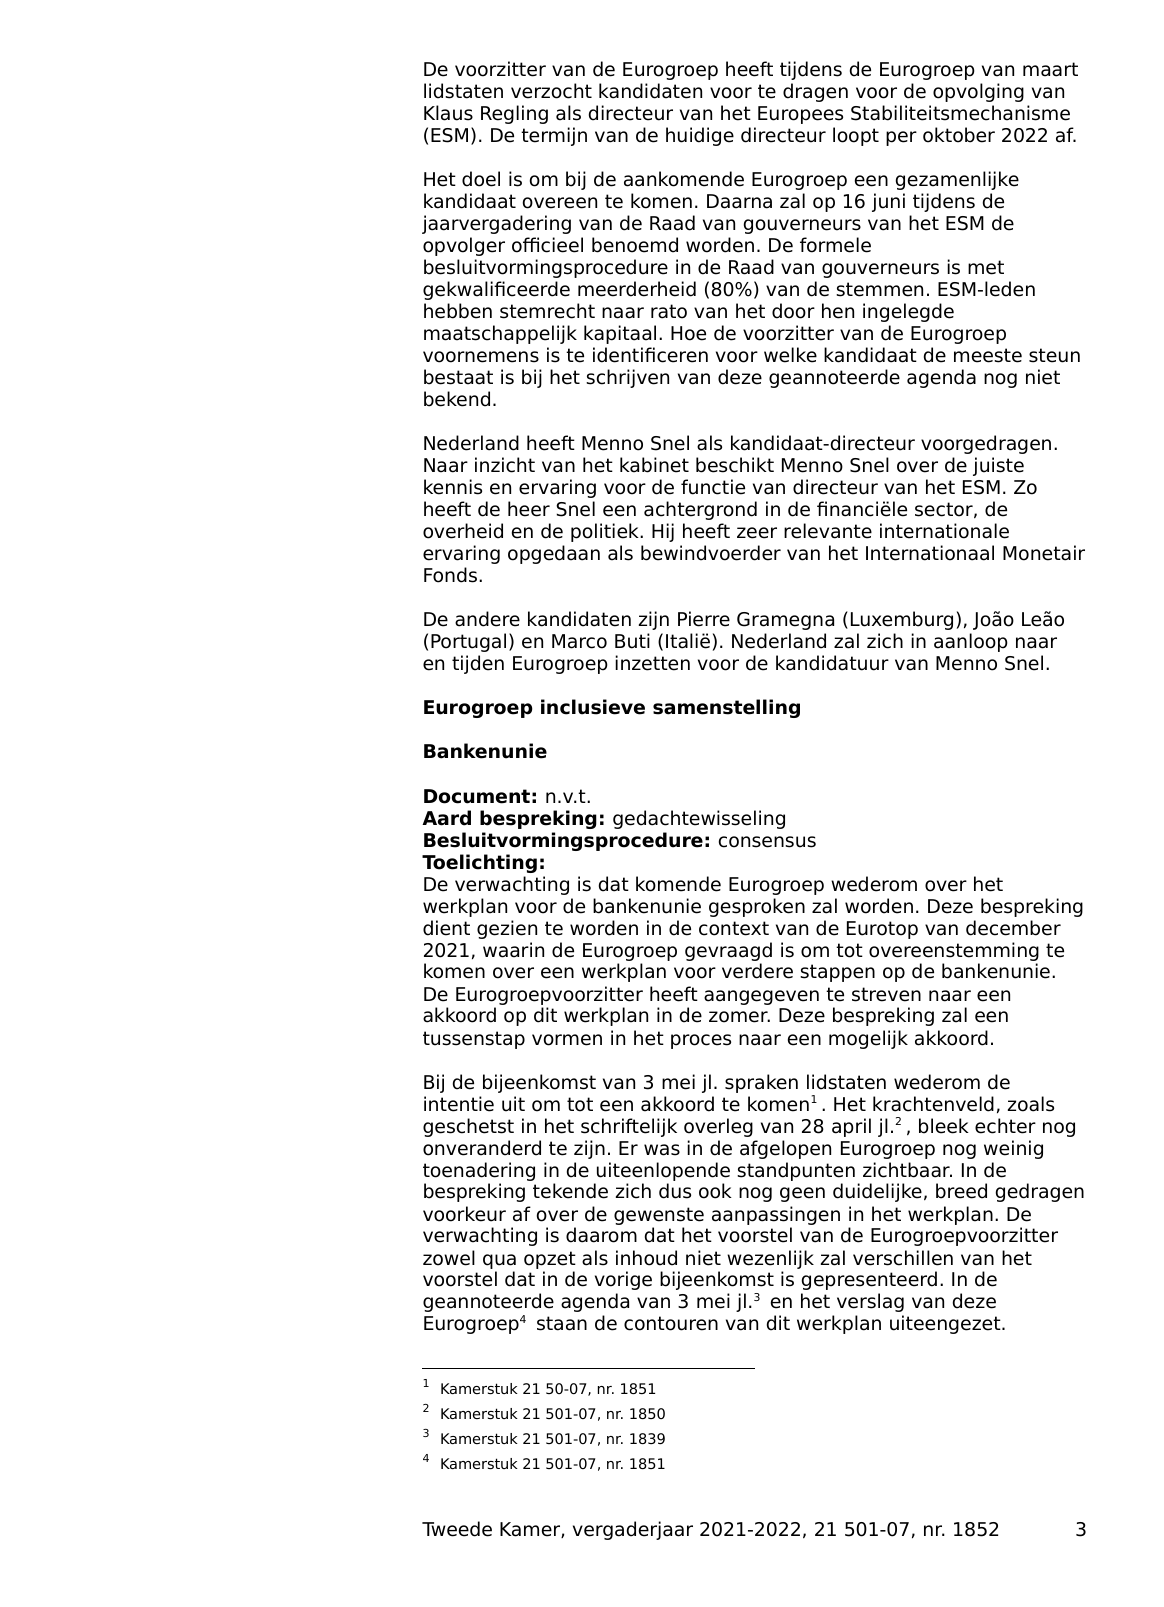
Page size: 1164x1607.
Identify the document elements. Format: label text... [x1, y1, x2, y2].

text Aard bespreking: gedachtewisseling [422, 808, 1087, 829]
text De verwachting is dat komende Eurogroep wederom over het werkplan voor de bankenunie gesproken zal worden. Deze bespreking dient gezien te worden in de context van de Eurotop van december 2021, waarin de Eurogroep gevraagd is om tot overeenstemming te komen over een werkplan voor verdere stappen op de bankenunie. De Eurogroepvoorzitter heeft aangegeven te streven naar een akkoord op dit werkplan in de zomer. Deze bespreking zal een tussenstap vormen in het proces naar een mogelijk akkoord. [422, 873, 1087, 1049]
text Besluitvormingsprocedure: consensus [422, 829, 1087, 852]
subtitle Bankenunie [422, 741, 1087, 763]
text Nederland heeft Menno Snel als kandidaat-directeur voorgedragen. Naar inzicht van het kabinet beschikt Menno Snel over de juiste kennis en ervaring voor de functie van directeur van het ESM. Zo heeft de heer Snel een achtergrond in de financiële sector, de overheid en de politiek. Hij heeft zeer relevante internationale ervaring opgedaan als bewindvoerder van het Internationaal Monetair Fonds. [422, 433, 1087, 587]
text Document: n.v.t. [422, 786, 1087, 808]
text Kamerstuk 21 501-07, nr. 1850 [422, 1402, 1087, 1424]
text Kamerstuk 21 501-07, nr. 1839 [422, 1427, 1087, 1449]
text Toelichting: [422, 852, 1087, 873]
text De voorzitter van de Eurogroep heeft tijdens de Eurogroep van maart lidstaten verzocht kandidaten voor te dragen voor de opvolging van Klaus Regling als directeur van het Europees Stabiliteitsmechanisme (ESM). De termijn van de huidige directeur loopt per oktober 2022 af. [422, 59, 1087, 147]
text De andere kandidaten zijn Pierre Gramegna (Luxemburg), João Leão (Portugal) en Marco Buti (Italië). Nederland zal zich in aanloop naar en tijden Eurogroep inzetten voor de kandidatuur van Menno Snel. [422, 609, 1087, 675]
subtitle Eurogroep inclusieve samenstelling [422, 697, 1087, 719]
text Kamerstuk 21 501-07, nr. 1851 [422, 1452, 1087, 1474]
text Het doel is om bij de aankomende Eurogroep een gezamenlijke kandidaat overeen te komen. Daarna zal op 16 juni tijdens de jaarvergadering van de Raad van gouverneurs van het ESM de opvolger officieel benoemd worden. De formele besluitvormingsprocedure in de Raad van gouverneurs is met gekwalificeerde meerderheid (80%) van de stemmen. ESM-leden hebben stemrecht naar rato van het door hen ingelegde maatschappelijk kapitaal. Hoe de voorzitter van de Eurogroep voornemens is te identificeren voor welke kandidaat de meeste steun bestaat is bij het schrijven van deze geannoteerde agenda nog niet bekend. [422, 169, 1087, 411]
text Bij de bijeenkomst van 3 mei jl. spraken lidstaten wederom de intentie uit om tot een akkoord te komen. Het krachtenveld, zoals geschetst in het schriftelijk overleg van 28 april jl., bleek echter nog onveranderd te zijn. Er was in de afgelopen Eurogroep nog weinig toenadering in de uiteenlopende standpunten zichtbaar. In de bespreking tekende zich dus ook nog geen duidelijke, breed gedragen voorkeur af over de gewenste aanpassingen in het werkplan. De verwachting is daarom dat het voorstel van de Eurogroepvoorzitter zowel qua opzet als inhoud niet wezenlijk zal verschillen van het voorstel dat in de vorige bijeenkomst is gepresenteerd. In de geannoteerde agenda van 3 mei jl. en het verslag van deze Eurogroep staan de contouren van dit werkplan uiteengezet. [422, 1072, 1087, 1335]
text Kamerstuk 21 50-07, nr. 1851 [422, 1377, 1087, 1399]
